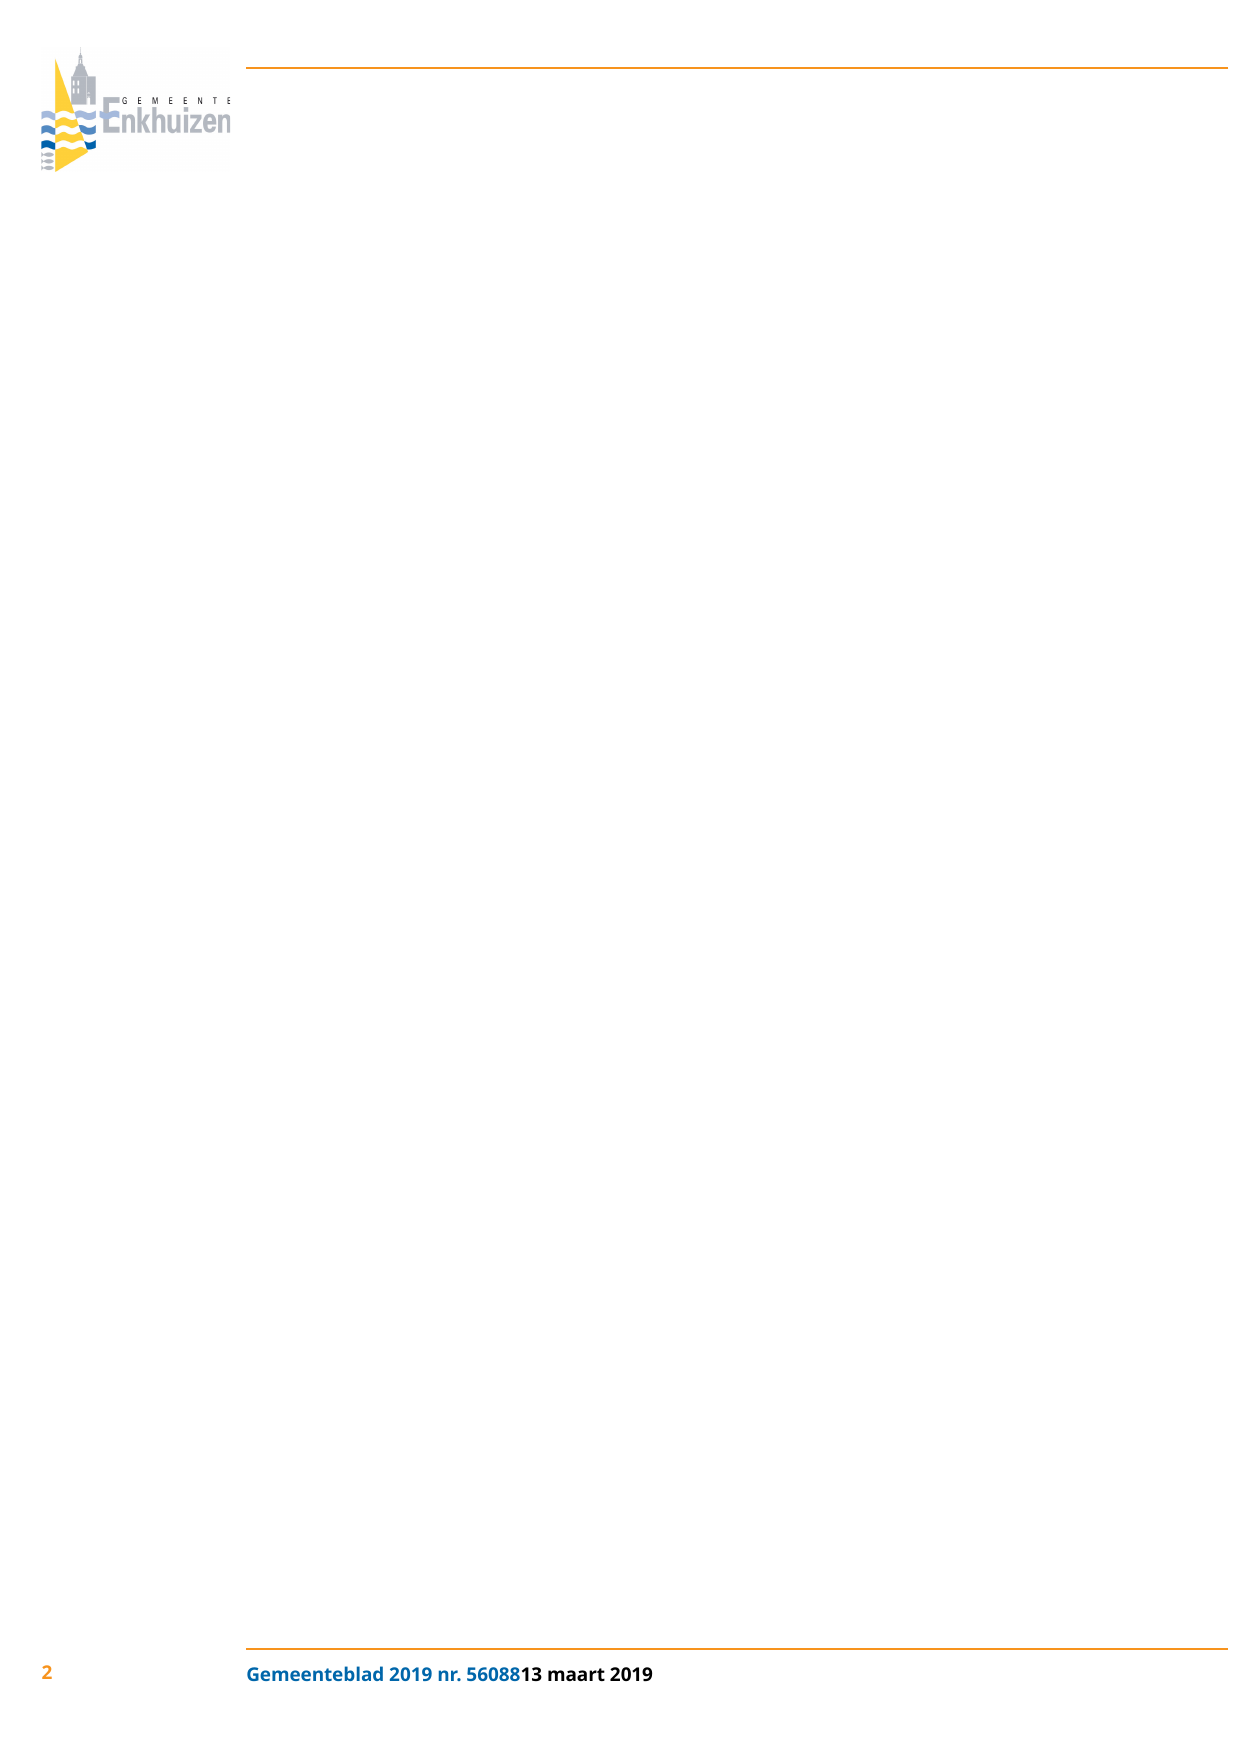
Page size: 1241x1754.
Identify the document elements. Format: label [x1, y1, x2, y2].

picture [41, 47, 231, 172]
